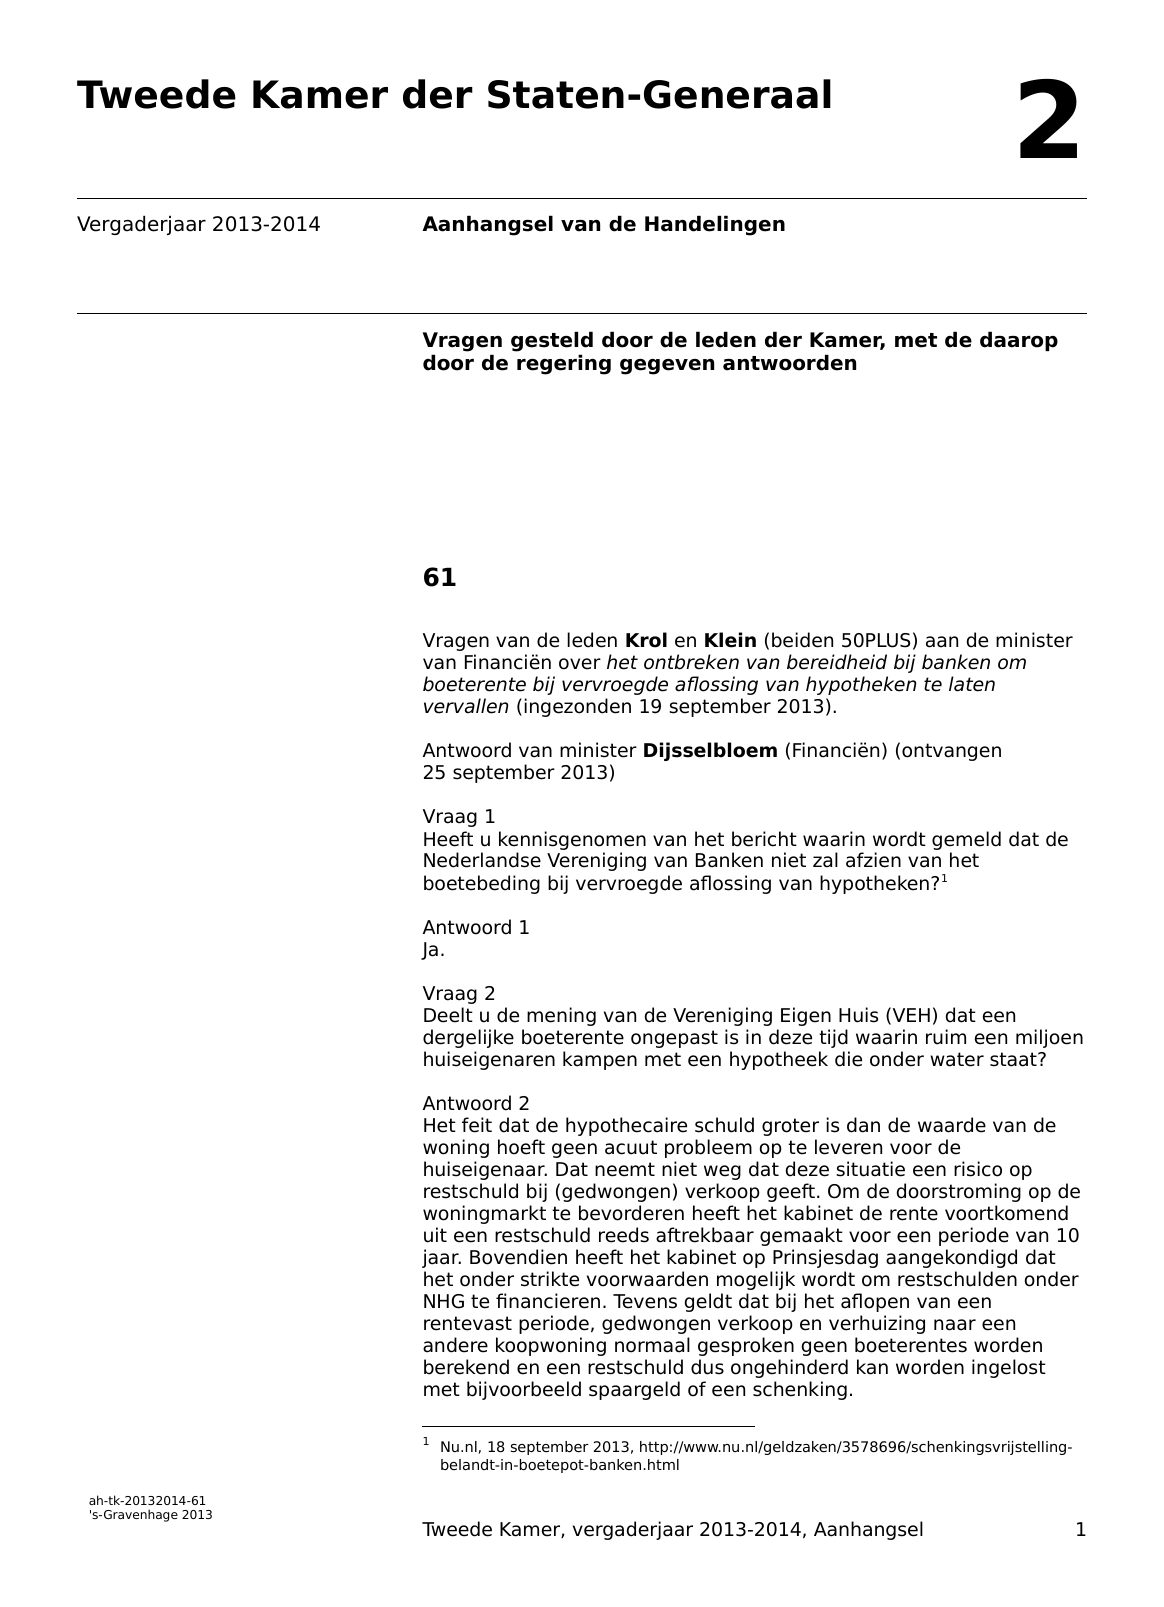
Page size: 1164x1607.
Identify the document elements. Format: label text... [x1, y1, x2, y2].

text Het feit dat de hypothecaire schuld groter is dan de waarde van de woning hoeft geen acuut probleem op te leveren voor de huiseigenaar. Dat neemt niet weg dat deze situatie een risico op restschuld bij (gedwongen) verkoop geeft. Om de doorstroming op de woningmarkt te bevorderen heeft het kabinet de rente voortkomend uit een restschuld reeds aftrekbaar gemaakt voor een periode van 10 jaar. Bovendien heeft het kabinet op Prinsjesdag aangekondigd dat het onder strikte voorwaarden mogelijk wordt om restschulden onder NHG te financieren. Tevens geldt dat bij het aflopen van een rentevast periode, gedwongen verkoop en verhuizing naar een andere koopwoning normaal gesproken geen boeterentes worden berekend en een restschuld dus ongehinderd kan worden ingelost met bijvoorbeeld spaargeld of een schenking. [422, 1115, 1087, 1401]
text ah-tk-20132014-61 [88, 1494, 323, 1508]
table_cell Aanhangsel van de Handelingen [422, 199, 1087, 313]
table_cell Vragen gesteld door de leden der Kamer, met de daarop door de regering gegeven antwoorden [422, 314, 1087, 375]
text Antwoord van minister Dijsselbloem (Financiën) (ontvangen 25 september 2013) [422, 740, 1087, 784]
text Nu.nl, 18 september 2013, http://www.nu.nl/geldzaken/3578696/schenkingsvrijstelling-belandt-in-boetepot-banken.html [422, 1435, 1087, 1474]
table_cell Vergaderjaar 2013-2014 [77, 199, 422, 313]
text Vraag 2 [422, 983, 1087, 1005]
text Deelt u de mening van de Vereniging Eigen Huis (VEH) dat een dergelijke boeterente ongepast is in deze tijd waarin ruim een miljoen huiseigenaren kampen met een hypotheek die onder water staat? [422, 1005, 1087, 1071]
table_header 2 [886, 59, 1087, 198]
text Heeft u kennisgenomen van het bericht waarin wordt gemeld dat de Nederlandse Vereniging van Banken niet zal afzien van het boetebeding bij vervroegde aflossing van hypotheken? [422, 828, 1087, 894]
table_header Tweede Kamer der Staten-Generaal [77, 59, 886, 198]
text Vraag 1 [422, 806, 1087, 828]
text Antwoord 2 [422, 1093, 1087, 1115]
text 's-Gravenhage 2013 [88, 1508, 323, 1522]
text Ja. [422, 938, 1087, 961]
text Vragen van de leden Krol en Klein (beiden 50PLUS) aan de minister van Financiën over het ontbreken van bereidheid bij banken om boeterente bij vervroegde aflossing van hypotheken te laten vervallen (ingezonden 19 september 2013). [422, 630, 1087, 718]
text 61 [422, 563, 1087, 592]
text Antwoord 1 [422, 917, 1087, 938]
table_cell [77, 314, 422, 375]
